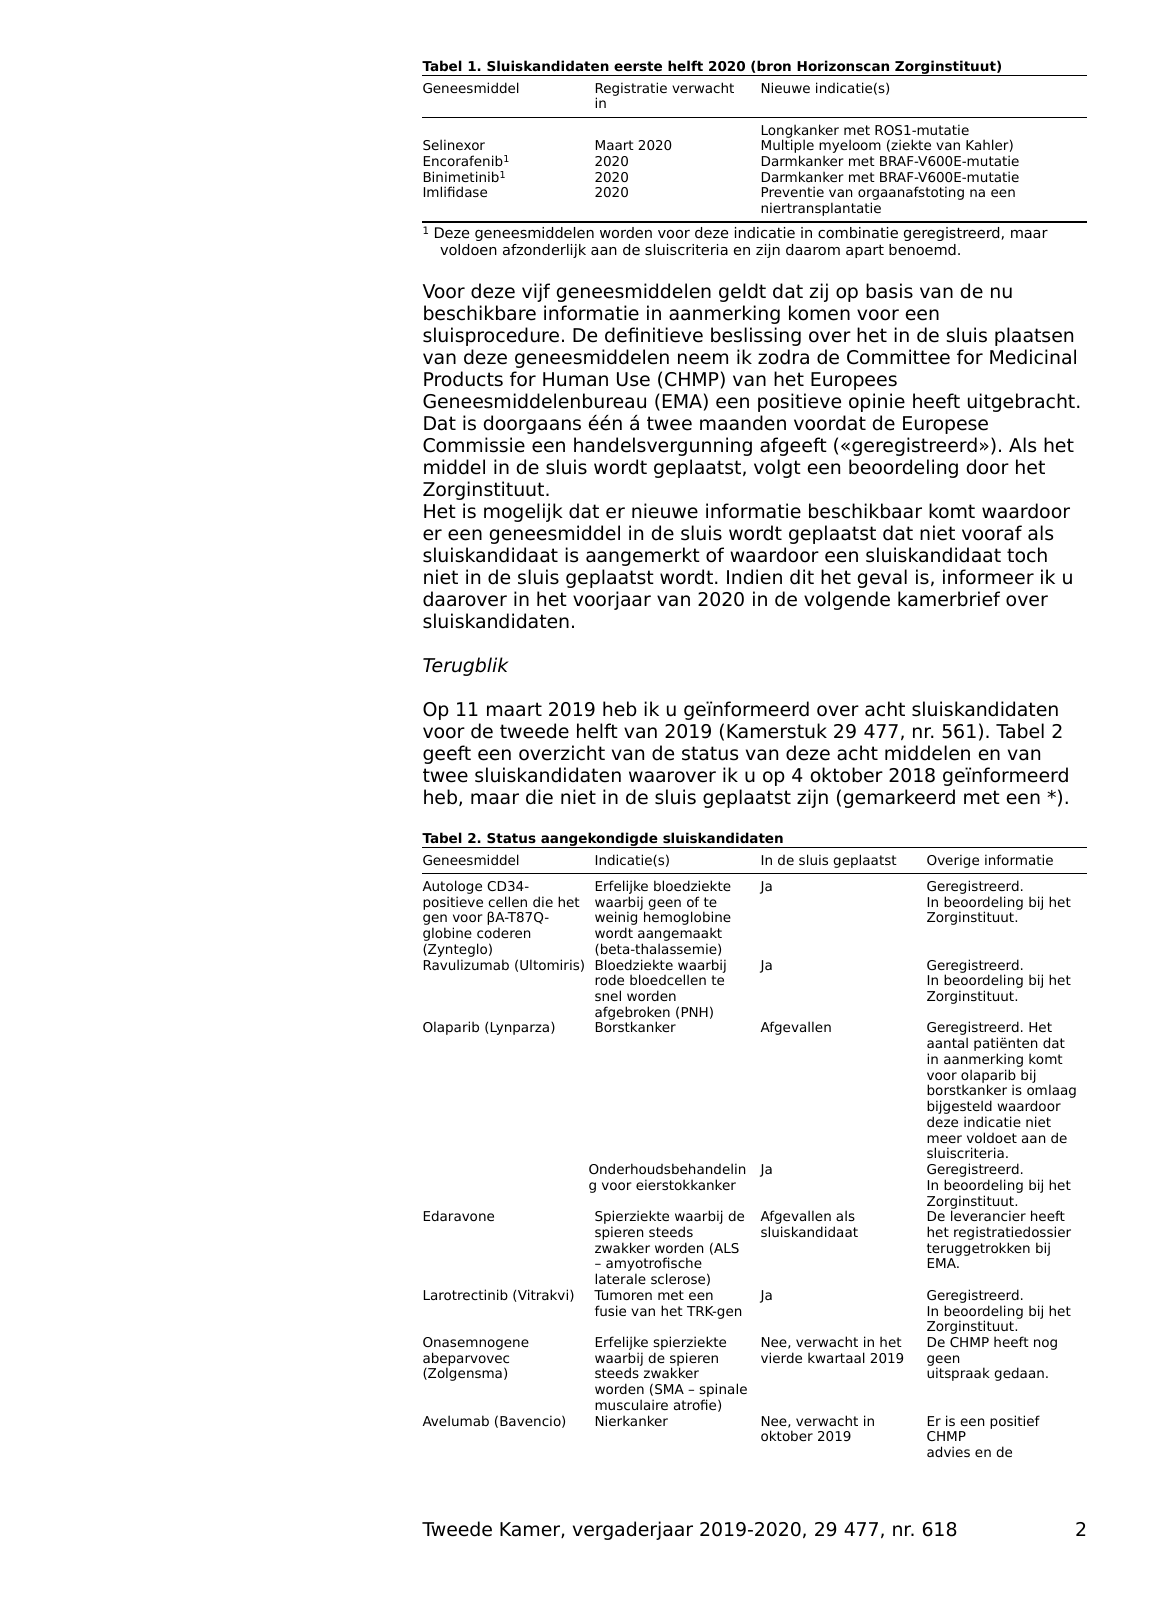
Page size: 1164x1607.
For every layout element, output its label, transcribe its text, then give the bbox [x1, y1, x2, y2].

table_cell Maart 2020 [588, 138, 754, 154]
table_cell Ja [754, 874, 921, 957]
table_cell Ja [754, 1162, 921, 1209]
table_cell Indicatie(s) [588, 848, 754, 873]
table_cell Registratie verwacht in [588, 76, 754, 117]
table_cell Selinexor [422, 138, 588, 154]
table_cell Nee, verwacht in het vierde kwartaal 2019 [754, 1335, 921, 1413]
table_cell Erfelijke spierziekte waarbij de spieren steeds zwakker worden (SMA – spinale musculaire atrofie) [588, 1335, 754, 1413]
table_cell Nierkanker [588, 1414, 754, 1461]
table_header Tabel 1. Sluiskandidaten eerste helft 2020 (bron Horizonscan Zorginstituut) [422, 59, 1087, 75]
table_cell Edaravone [422, 1209, 588, 1288]
table_cell Imlifidase [422, 185, 588, 221]
table_cell Ja [754, 1288, 921, 1335]
table_header Tabel 2. Status aangekondigde sluiskandidaten [422, 831, 1087, 847]
table_cell Multiple myeloom (ziekte van Kahler) [754, 138, 1087, 154]
table_cell Geregistreerd. In beoordeling bij het Zorginstituut. [921, 874, 1087, 957]
table_cell Bloedziekte waarbij rode bloedcellen te snel worden afgebroken (PNH) [588, 958, 754, 1020]
table_cell Borstkanker [588, 1020, 754, 1162]
table_cell Nieuwe indicatie(s) [754, 76, 1087, 117]
table_cell Afgevallen als sluiskandidaat [754, 1209, 921, 1288]
table_cell Geneesmiddel [422, 76, 588, 117]
table_cell Geneesmiddel [422, 848, 588, 873]
table_cell Avelumab (Bavencio) [422, 1414, 588, 1461]
table_cell [588, 118, 754, 138]
table_cell Darmkanker met BRAF-V600E-mutatie [754, 154, 1087, 169]
table_cell Geregistreerd. In beoordeling bij het Zorginstituut. [921, 1162, 1087, 1209]
table_cell Darmkanker met BRAF-V600E-mutatie [754, 170, 1087, 185]
table_cell Geregistreerd. In beoordeling bij het Zorginstituut. [921, 1288, 1087, 1335]
table_cell Geregistreerd. In beoordeling bij het Zorginstituut. [921, 958, 1087, 1020]
table_cell Tumoren met een fusie van het TRK-gen [588, 1288, 754, 1335]
text Voor deze vijf geneesmiddelen geldt dat zij op basis van de nu beschikbare informatie in aanmerking komen voor een sluisprocedure. De definitieve beslissing over het in de sluis plaatsen van deze geneesmiddelen neem ik zodra de Committee for Medicinal Products for Human Use (CHMP) van het Europees Geneesmiddelenbureau (EMA) een positieve opinie heeft uitgebracht. Dat is doorgaans één á twee maanden voordat de Europese Commissie een handelsvergunning afgeeft («geregistreerd»). Als het middel in de sluis wordt geplaatst, volgt een beoordeling door het Zorginstituut. [422, 281, 1087, 501]
table_cell Longkanker met ROS1-mutatie [754, 118, 1087, 138]
table_cell Geregistreerd. Het aantal patiënten dat in aanmerking komt voor olaparib bij borstkanker is omlaag bijgesteld waardoor deze indicatie niet meer voldoet aan de sluiscriteria. [921, 1020, 1087, 1162]
table_cell Preventie van orgaanafstoting na een niertransplantatie [754, 185, 1087, 221]
table_cell Autologe CD34-positieve cellen die het gen voor βA-T87Q-globine coderen (Zynteglo) [422, 874, 588, 957]
table_cell Ja [754, 958, 921, 1020]
table_cell Ravulizumab (Ultomiris) [422, 958, 588, 1020]
table_cell Binimetinib1 [422, 170, 588, 185]
table_cell [422, 118, 588, 138]
table_cell Overige informatie [921, 848, 1087, 873]
table_cell Larotrectinib (Vitrakvi) [422, 1288, 588, 1335]
table_cell 2020 [588, 154, 754, 169]
table_cell 1 Deze geneesmiddelen worden voor deze indicatie in combinatie geregistreerd, maar voldoen afzonderlijk aan de sluiscriteria en zijn daarom apart benoemd. [422, 223, 1087, 259]
table_cell Afgevallen [754, 1020, 921, 1162]
table_cell In de sluis geplaatst [754, 848, 921, 873]
table_cell De leverancier heeft het registratiedossier teruggetrokken bij EMA. [921, 1209, 1087, 1288]
table_cell Onderhoudsbehandeling voor eierstokkanker [588, 1162, 754, 1209]
table_cell Encorafenib1 [422, 154, 588, 169]
table_cell De CHMP heeft nog geen uitspraak gedaan. [921, 1335, 1087, 1413]
table_cell Onasemnogene abeparvovec (Zolgensma) [422, 1335, 588, 1413]
table_cell 2020 [588, 185, 754, 221]
table_cell Nee, verwacht in oktober 2019 [754, 1414, 921, 1461]
text Op 11 maart 2019 heb ik u geïnformeerd over acht sluiskandidaten voor de tweede helft van 2019 (Kamerstuk 29 477, nr. 561). Tabel 2 geeft een overzicht van de status van deze acht middelen en van twee sluiskandidaten waarover ik u op 4 oktober 2018 geïnformeerd heb, maar die niet in de sluis geplaatst zijn (gemarkeerd met een *). [422, 699, 1087, 809]
table_cell Olaparib (Lynparza) [422, 1020, 588, 1209]
table_cell Spierziekte waarbij de spieren steeds zwakker worden (ALS – amyotrofische laterale sclerose) [588, 1209, 754, 1288]
table_cell 2020 [588, 170, 754, 185]
table_cell Er is een positief CHMP advies en de [921, 1414, 1087, 1461]
table_cell Erfelijke bloedziekte waarbij geen of te weinig hemoglobine wordt aangemaakt (beta-thalassemie) [588, 874, 754, 957]
text Het is mogelijk dat er nieuwe informatie beschikbaar komt waardoor er een geneesmiddel in de sluis wordt geplaatst dat niet vooraf als sluiskandidaat is aangemerkt of waardoor een sluiskandidaat toch niet in de sluis geplaatst wordt. Indien dit het geval is, informeer ik u daarover in het voorjaar van 2020 in de volgende kamerbrief over sluiskandidaten. [422, 501, 1087, 633]
subtitle Terugblik [422, 655, 1087, 677]
